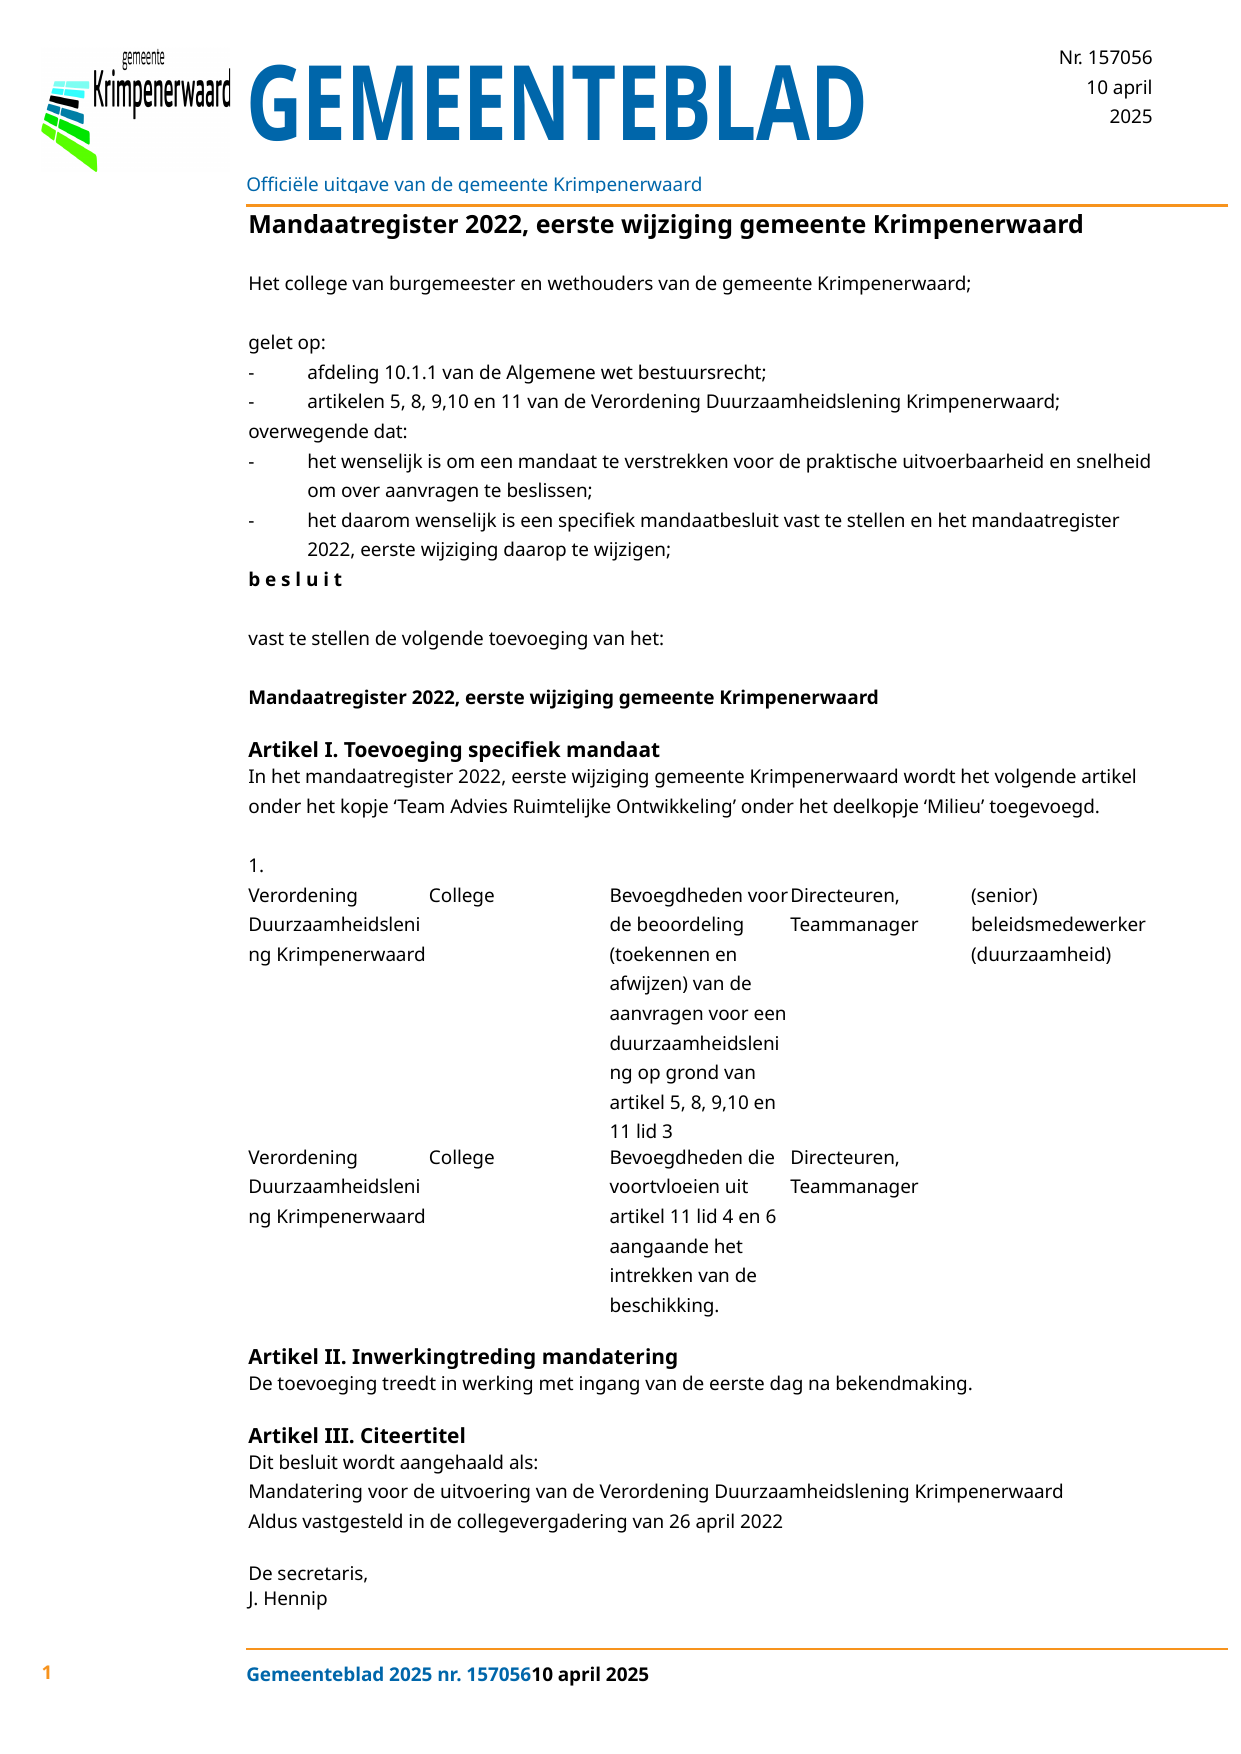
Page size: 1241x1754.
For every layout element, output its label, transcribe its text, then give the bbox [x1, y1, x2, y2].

table_cell College [429, 1144, 609, 1318]
text Aldus vastgesteld in de collegevergadering van 26 april 2022 [248, 1508, 1152, 1534]
list het wenselijk is om een mandaat te verstrekken voor de praktische uitvoerbaarheid en snelheid om over aanvragen te beslissen; [248, 448, 1152, 503]
text Het college van burgemeester en wethouders van de gemeente Krimpenerwaard; [248, 270, 1152, 296]
table_header Bevoegdheden voor de beoordeling (toekennen en afwijzen) van de aanvragen voor een duurzaamheidslening op grond van artikel 5, 8, 9,10 en 11 lid 3 [609, 882, 790, 1144]
table_header Directeuren, Teammanager [790, 882, 971, 1144]
text Artikel III. Citeertitel [248, 1421, 1152, 1449]
text Mandaatregister 2022, eerste wijziging gemeente Krimpenerwaard [248, 684, 1152, 710]
text Dit besluit wordt aangehaald als: [248, 1449, 1152, 1475]
text overwegende dat: [248, 418, 1152, 444]
table_cell [971, 1144, 1152, 1318]
picture [41, 47, 231, 172]
table_cell Bevoegdheden die voortvloeien uit artikel 11 lid 4 en 6 aangaande het intrekken van de beschikking. [609, 1144, 790, 1318]
text De toevoeging treedt in werking met ingang van de eerste dag na bekendmaking. [248, 1370, 1152, 1396]
text J. Hennip [248, 1586, 1152, 1611]
list artikelen 5, 8, 9,10 en 11 van de Verordening Duurzaamheidslening Krimpenerwaard; [248, 389, 1152, 414]
text In het mandaatregister 2022, eerste wijziging gemeente Krimpenerwaard wordt het volgende artikel onder het kopje ‘Team Advies Ruimtelijke Ontwikkeling’ onder het deelkopje ‘Milieu’ toegevoegd. [248, 763, 1152, 819]
table_cell Directeuren, Teammanager [790, 1144, 971, 1318]
table_cell Verordening Duurzaamheidslening Krimpenerwaard [248, 1144, 429, 1318]
text Mandatering voor de uitvoering van de Verordening Duurzaamheidslening Krimpenerwaard [248, 1479, 1152, 1504]
table_header (senior) beleidsmedewerker (duurzaamheid) [971, 882, 1152, 1144]
text vast te stellen de volgende toevoeging van het: [248, 625, 1152, 651]
table_header Verordening Duurzaamheidslening Krimpenerwaard [248, 882, 429, 1144]
text Mandaatregister 2022, eerste wijziging gemeente Krimpenerwaard [248, 207, 1152, 241]
text gelet op: [248, 329, 1152, 355]
text b e s l u i t [248, 566, 1152, 592]
text 1. [248, 852, 1152, 878]
table_header College [429, 882, 609, 1144]
text De secretaris, [248, 1560, 1152, 1586]
text Artikel I. Toevoeging specifiek mandaat [248, 735, 1152, 763]
list het daarom wenselijk is een specifiek mandaatbesluit vast te stellen en het mandaatregister 2022, eerste wijziging daarop te wijzigen; [248, 507, 1152, 562]
text Artikel II. Inwerkingtreding mandatering [248, 1342, 1152, 1370]
list afdeling 10.1.1 van de Algemene wet bestuursrecht; [248, 359, 1152, 385]
